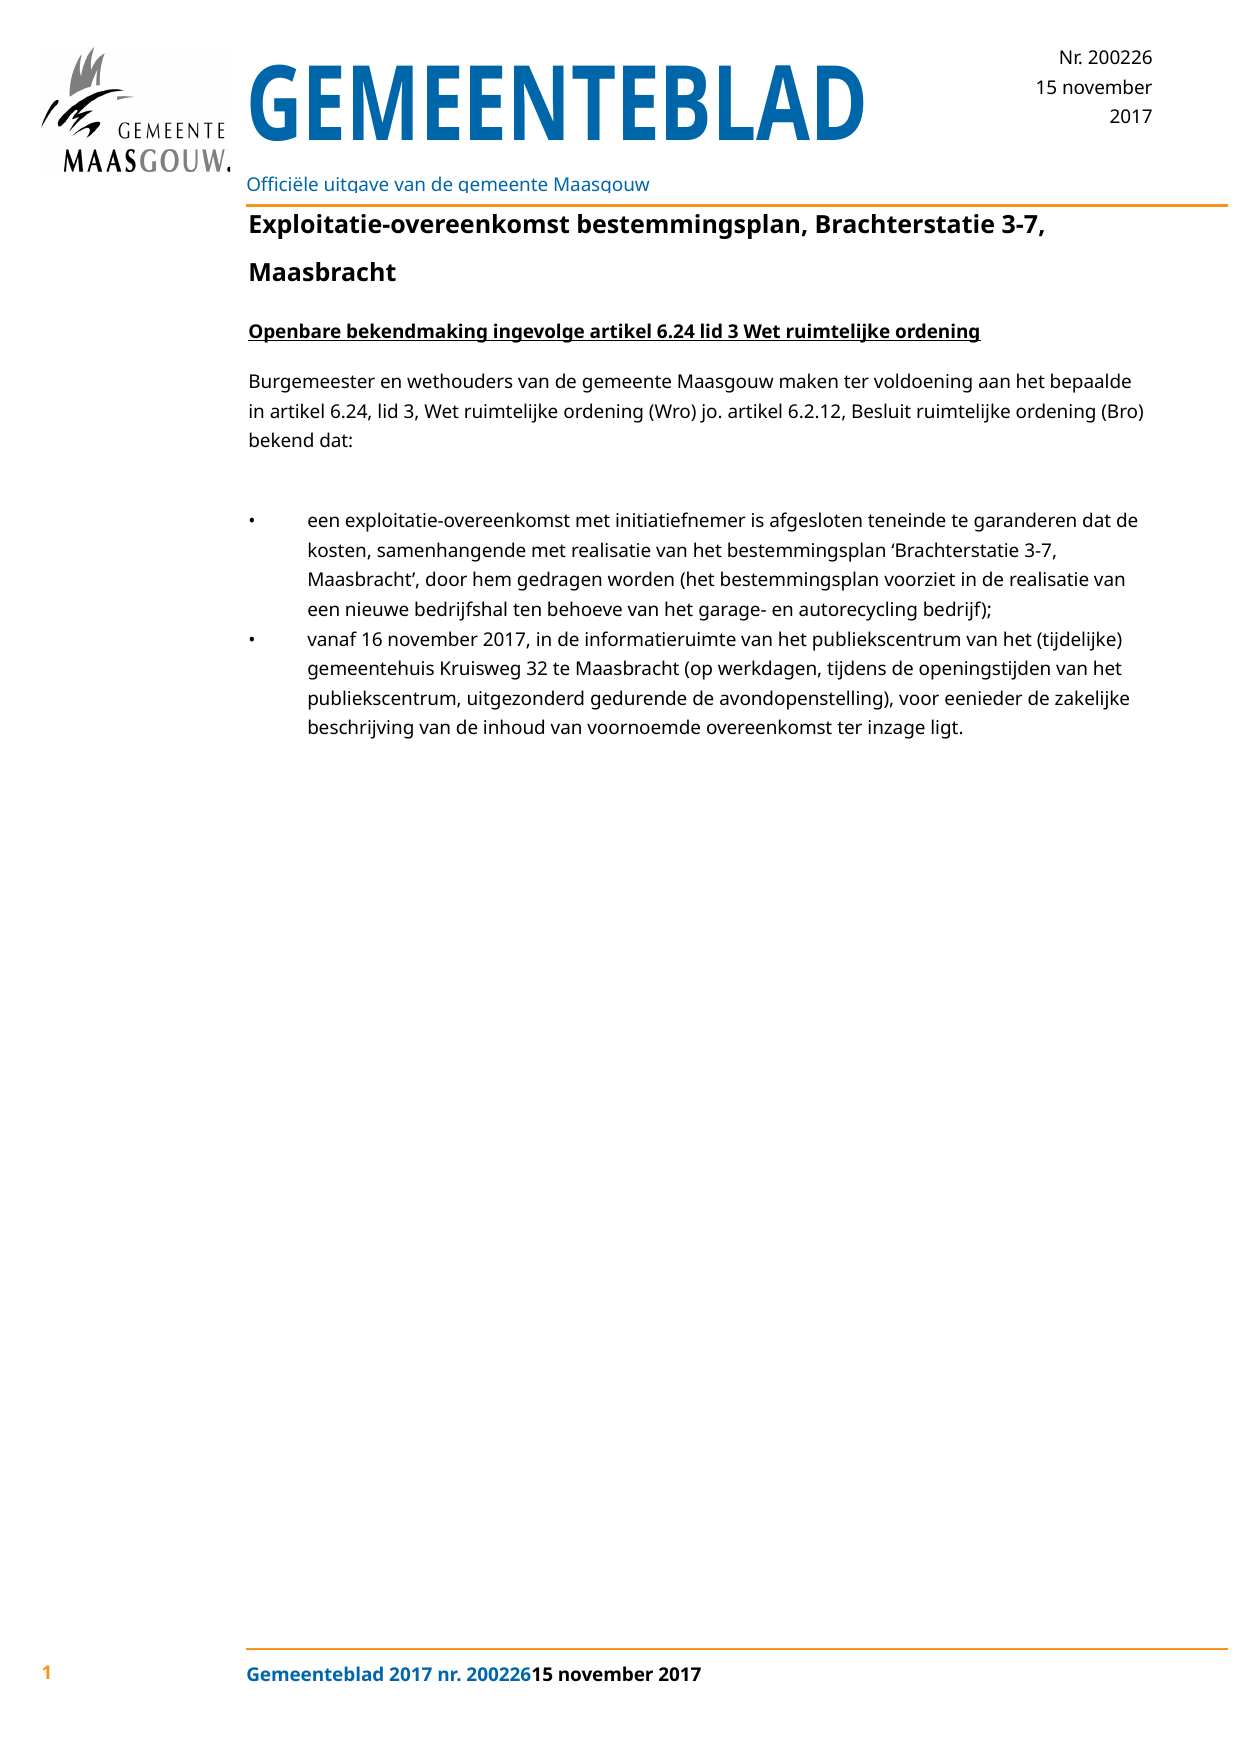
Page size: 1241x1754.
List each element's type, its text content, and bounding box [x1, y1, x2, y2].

list vanaf 16 november 2017, in de informatieruimte van het publiekscentrum van het (tijdelijke) gemeentehuis Kruisweg 32 te Maasbracht (op werkdagen, tijdens de openingstijden van het publiekscentrum, uitgezonderd gedurende de avondopenstelling), voor eenieder de zakelijke beschrijving van de inhoud van voornoemde overeenkomst ter inzage ligt. [248, 626, 1152, 740]
text Burgemeester en wethouders van de gemeente Maasgouw maken ter voldoening aan het bepaalde in artikel 6.24, lid 3, Wet ruimtelijke ordening (Wro) jo. artikel 6.2.12, Besluit ruimtelijke ordening (Bro) bekend dat: [248, 368, 1152, 453]
text Exploitatie-overeenkomst bestemmingsplan, Brachterstatie 3-7, Maasbracht [248, 207, 1152, 288]
picture [41, 47, 231, 172]
list een exploitatie-overeenkomst met initiatiefnemer is afgesloten teneinde te garanderen dat de kosten, samenhangende met realisatie van het bestemmingsplan ‘Brachterstatie 3-7, Maasbracht’, door hem gedragen worden (het bestemmingsplan voorziet in de realisatie van een nieuwe bedrijfshal ten behoeve van het garage- en autorecycling bedrijf); [248, 507, 1152, 622]
text Openbare bekendmaking ingevolge artikel 6.24 lid 3 Wet ruimtelijke ordening [248, 318, 1152, 344]
